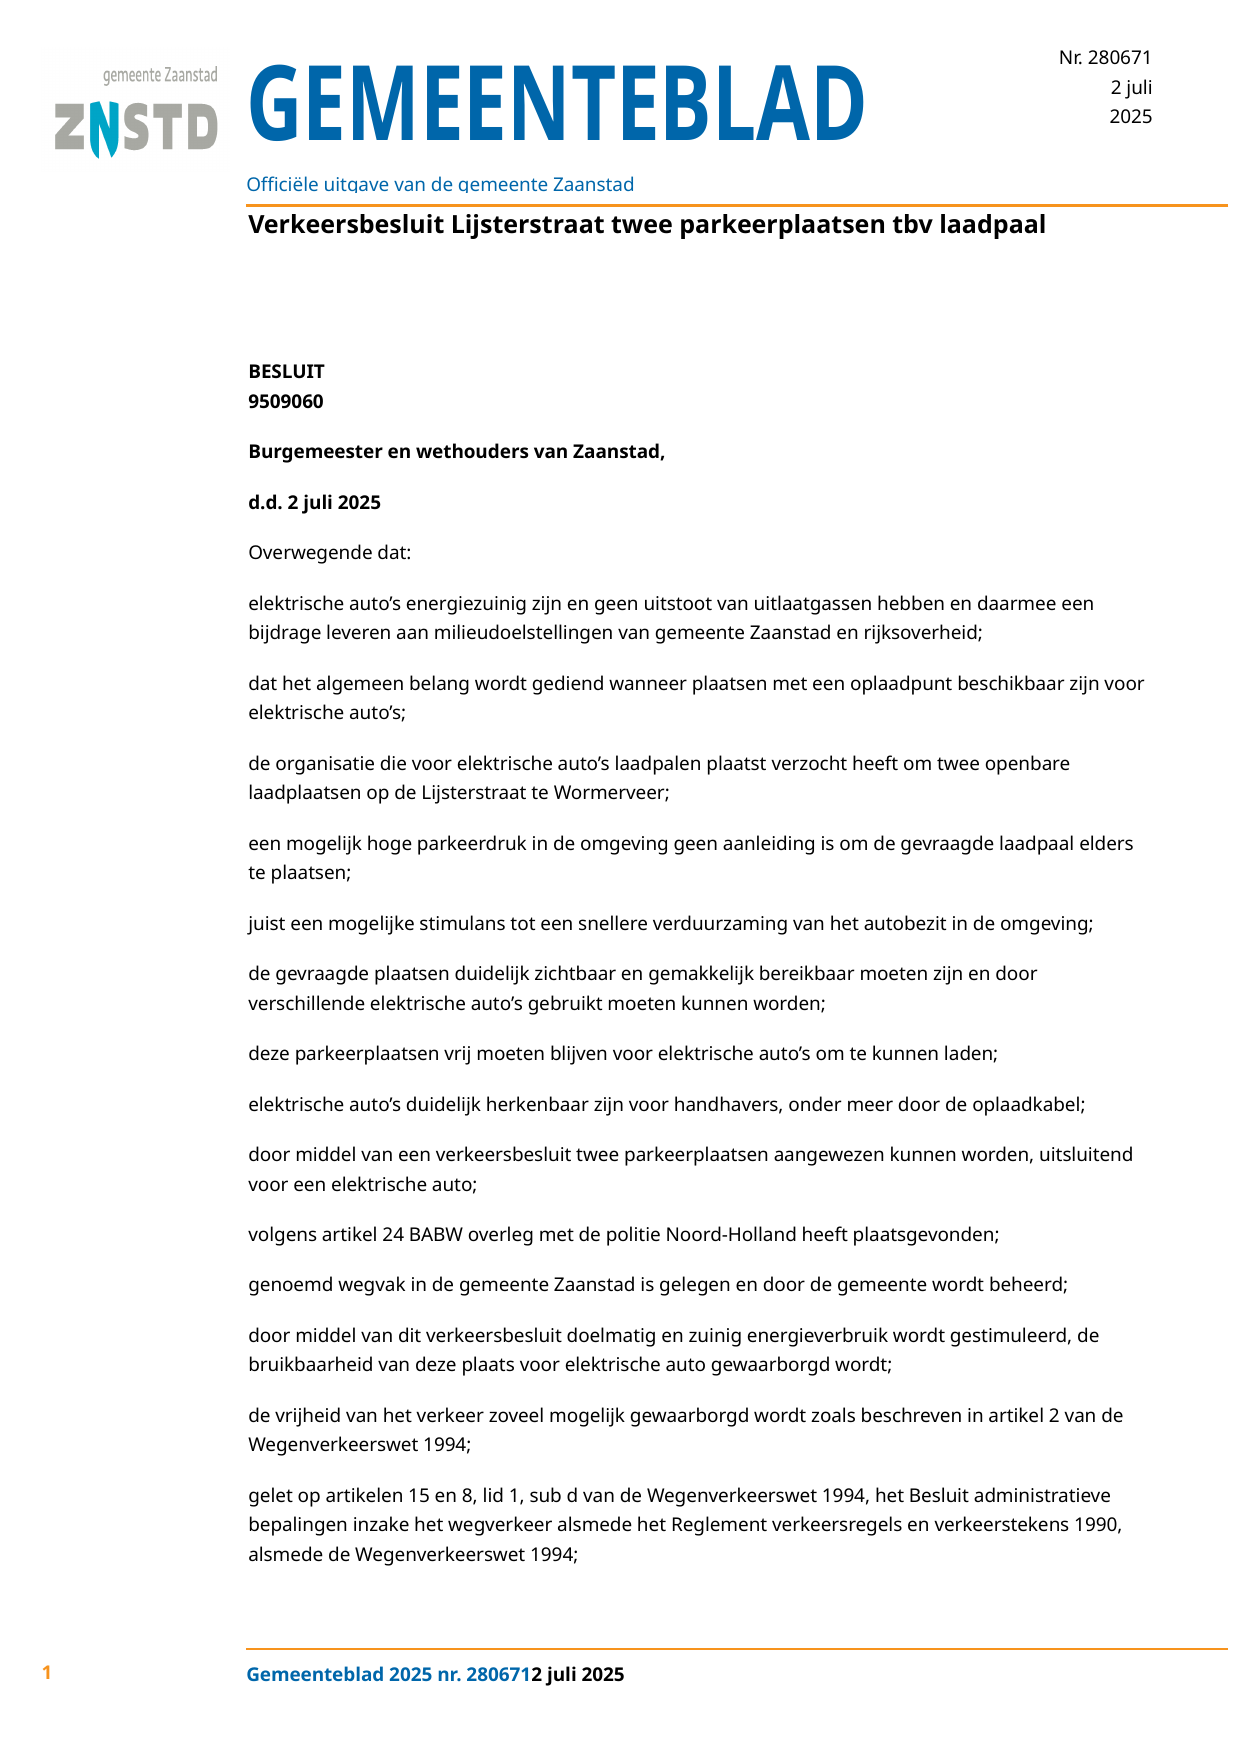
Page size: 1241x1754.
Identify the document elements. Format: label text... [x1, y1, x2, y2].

text de vrijheid van het verkeer zoveel mogelijk gewaarborgd wordt zoals beschreven in artikel 2 van de Wegenverkeerswet 1994; [248, 1402, 1152, 1457]
text door middel van dit verkeersbesluit doelmatig en zuinig energieverbruik wordt gestimuleerd, de bruikbaarheid van deze plaats voor elektrische auto gewaarborgd wordt; [248, 1322, 1152, 1377]
text elektrische auto’s duidelijk herkenbaar zijn voor handhavers, onder meer door de oplaadkabel; [248, 1091, 1152, 1117]
text volgens artikel 24 BABW overleg met de politie Noord-Holland heeft plaatsgevonden; [248, 1221, 1152, 1247]
text Overwegende dat: [248, 539, 1152, 565]
text deze parkeerplaatsen vrij moeten blijven voor elektrische auto’s om te kunnen laden; [248, 1040, 1152, 1066]
text de organisatie die voor elektrische auto’s laadpalen plaatst verzocht heeft om twee openbare laadplaatsen op de Lijsterstraat te Wormerveer; [248, 750, 1152, 805]
text de gevraagde plaatsen duidelijk zichtbaar en gemakkelijk bereikbaar moeten zijn en door verschillende elektrische auto’s gebruikt moeten kunnen worden; [248, 960, 1152, 1016]
text dat het algemeen belang wordt gediend wanneer plaatsen met een oplaadpunt beschikbaar zijn voor elektrische auto’s; [248, 670, 1152, 725]
text d.d. 2 juli 2025 [248, 489, 1152, 515]
text genoemd wegvak in de gemeente Zaanstad is gelegen en door de gemeente wordt beheerd; [248, 1272, 1152, 1297]
text Verkeersbesluit Lijsterstraat twee parkeerplaatsen tbv laadpaal [248, 207, 1152, 241]
text een mogelijk hoge parkeerdruk in de omgeving geen aanleiding is om de gevraagde laadpaal elders te plaatsen; [248, 830, 1152, 885]
text elektrische auto’s energiezuinig zijn en geen uitstoot van uitlaatgassen hebben en daarmee een bijdrage leveren aan milieudoelstellingen van gemeente Zaanstad en rijksoverheid; [248, 590, 1152, 645]
text gelet op artikelen 15 en 8, lid 1, sub d van de Wegenverkeerswet 1994, het Besluit administratieve bepalingen inzake het wegverkeer alsmede het Reglement verkeersregels en verkeerstekens 1990, alsmede de Wegenverkeerswet 1994; [248, 1482, 1152, 1567]
text 9509060 [248, 388, 1152, 414]
text Burgemeester en wethouders van Zaanstad, [248, 439, 1152, 464]
text door middel van een verkeersbesluit twee parkeerplaatsen aangewezen kunnen worden, uitsluitend voor een elektrische auto; [248, 1141, 1152, 1197]
text BESLUIT [248, 359, 1152, 384]
text juist een mogelijke stimulans tot een snellere verduurzaming van het autobezit in de omgeving; [248, 910, 1152, 936]
picture [41, 47, 231, 172]
